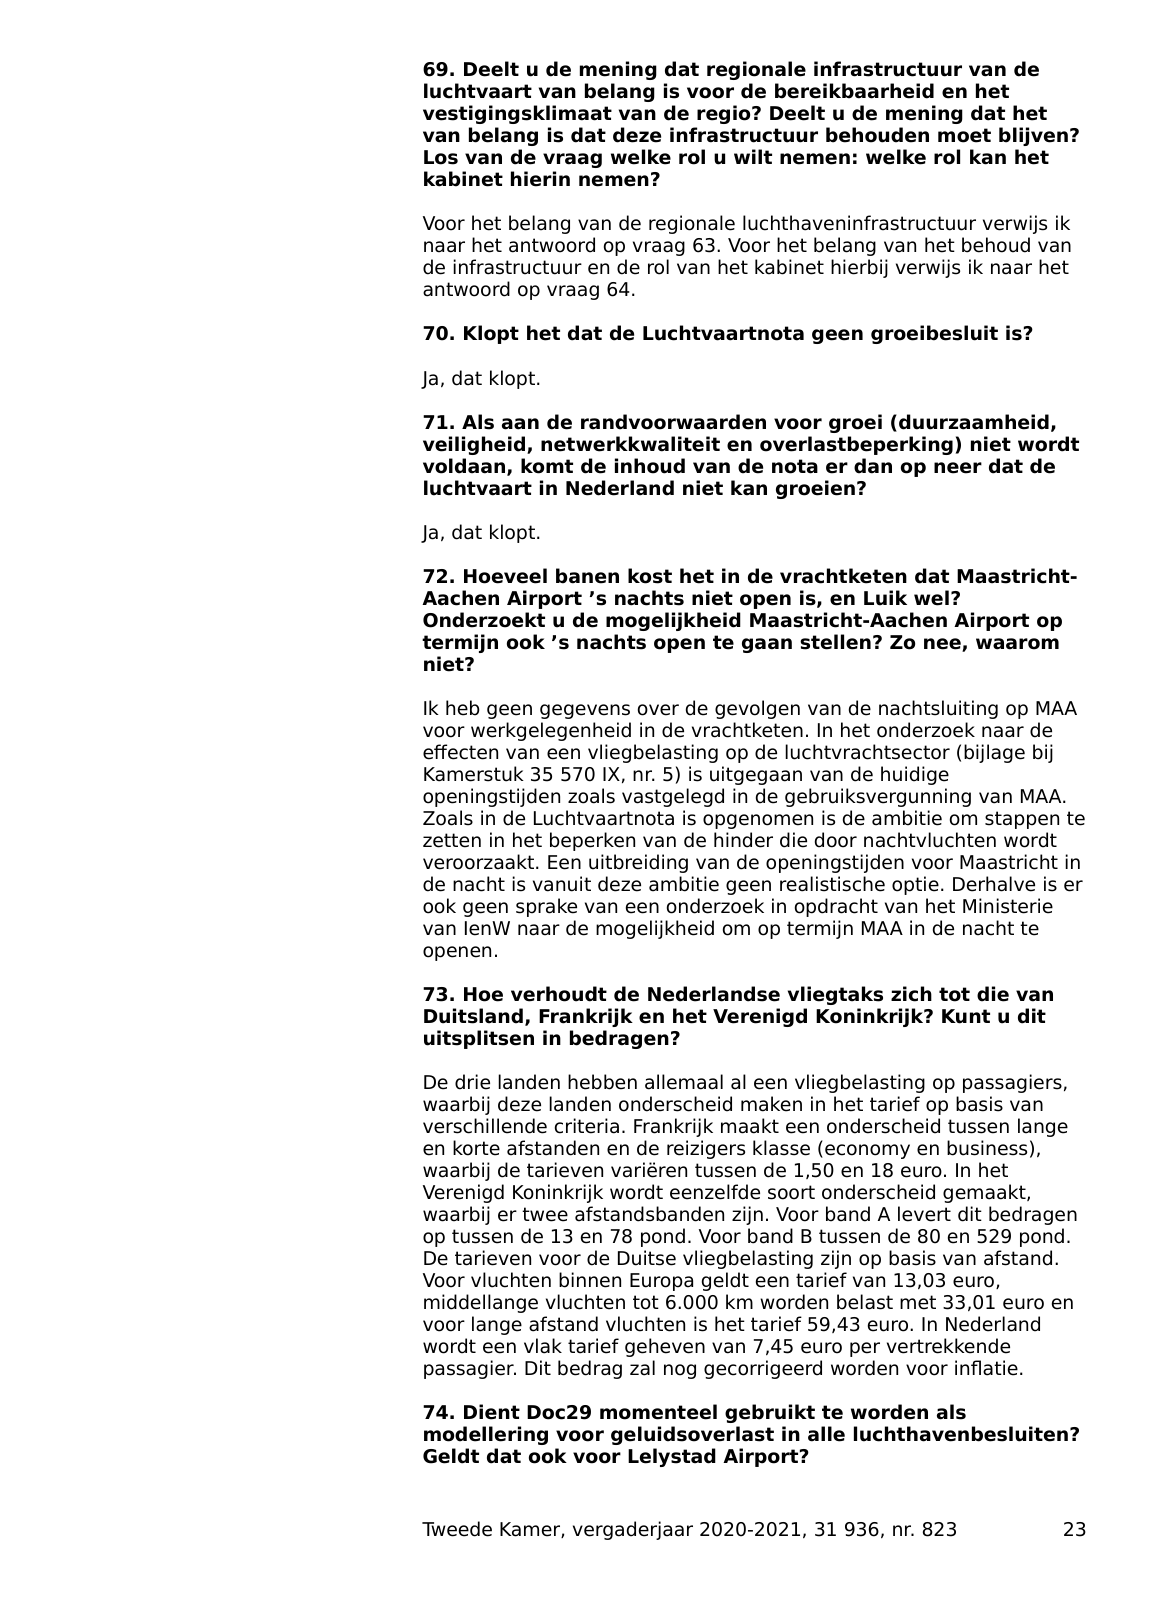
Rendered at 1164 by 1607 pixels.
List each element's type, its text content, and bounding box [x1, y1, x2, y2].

text 72. Hoeveel banen kost het in de vrachtketen dat Maastricht-Aachen Airport ’s nachts niet open is, en Luik wel? Onderzoekt u de mogelijkheid Maastricht-Aachen Airport op termijn ook ’s nachts open te gaan stellen? Zo nee, waarom niet? [422, 566, 1087, 676]
text Ja, dat klopt. [422, 367, 1087, 389]
text 74. Dient Doc29 momenteel gebruikt te worden als modellering voor geluidsoverlast in alle luchthavenbesluiten? Geldt dat ook voor Lelystad Airport? [422, 1402, 1087, 1468]
text 70. Klopt het dat de Luchtvaartnota geen groeibesluit is? [422, 323, 1087, 345]
text 69. Deelt u de mening dat regionale infrastructuur van de luchtvaart van belang is voor de bereikbaarheid en het vestigingsklimaat van de regio? Deelt u de mening dat het van belang is dat deze infrastructuur behouden moet blijven? Los van de vraag welke rol u wilt nemen: welke rol kan het kabinet hierin nemen? [422, 59, 1087, 191]
text De drie landen hebben allemaal al een vliegbelasting op passagiers, waarbij deze landen onderscheid maken in het tarief op basis van verschillende criteria. Frankrijk maakt een onderscheid tussen lange en korte afstanden en de reizigers klasse (economy en business), waarbij de tarieven variëren tussen de 1,50 en 18 euro. In het Verenigd Koninkrijk wordt eenzelfde soort onderscheid gemaakt, waarbij er twee afstandsbanden zijn. Voor band A levert dit bedragen op tussen de 13 en 78 pond. Voor band B tussen de 80 en 529 pond. De tarieven voor de Duitse vliegbelasting zijn op basis van afstand. Voor vluchten binnen Europa geldt een tarief van 13,03 euro, middellange vluchten tot 6.000 km worden belast met 33,01 euro en voor lange afstand vluchten is het tarief 59,43 euro. In Nederland wordt een vlak tarief geheven van 7,45 euro per vertrekkende passagier. Dit bedrag zal nog gecorrigeerd worden voor inflatie. [422, 1072, 1087, 1380]
text Ik heb geen gegevens over de gevolgen van de nachtsluiting op MAA voor werkgelegenheid in de vrachtketen. In het onderzoek naar de effecten van een vliegbelasting op de luchtvrachtsector (bijlage bij Kamerstuk 35 570 IX, nr. 5) is uitgegaan van de huidige openingstijden zoals vastgelegd in de gebruiksvergunning van MAA. Zoals in de Luchtvaartnota is opgenomen is de ambitie om stappen te zetten in het beperken van de hinder die door nachtvluchten wordt veroorzaakt. Een uitbreiding van de openingstijden voor Maastricht in de nacht is vanuit deze ambitie geen realistische optie. Derhalve is er ook geen sprake van een onderzoek in opdracht van het Ministerie van IenW naar de mogelijkheid om op termijn MAA in de nacht te openen. [422, 698, 1087, 962]
text 73. Hoe verhoudt de Nederlandse vliegtaks zich tot die van Duitsland, Frankrijk en het Verenigd Koninkrijk? Kunt u dit uitsplitsen in bedragen? [422, 984, 1087, 1050]
text Voor het belang van de regionale luchthaveninfrastructuur verwijs ik naar het antwoord op vraag 63. Voor het belang van het behoud van de infrastructuur en de rol van het kabinet hierbij verwijs ik naar het antwoord op vraag 64. [422, 213, 1087, 301]
text Ja, dat klopt. [422, 522, 1087, 544]
text 71. Als aan de randvoorwaarden voor groei (duurzaamheid, veiligheid, netwerkkwaliteit en overlastbeperking) niet wordt voldaan, komt de inhoud van de nota er dan op neer dat de luchtvaart in Nederland niet kan groeien? [422, 412, 1087, 499]
